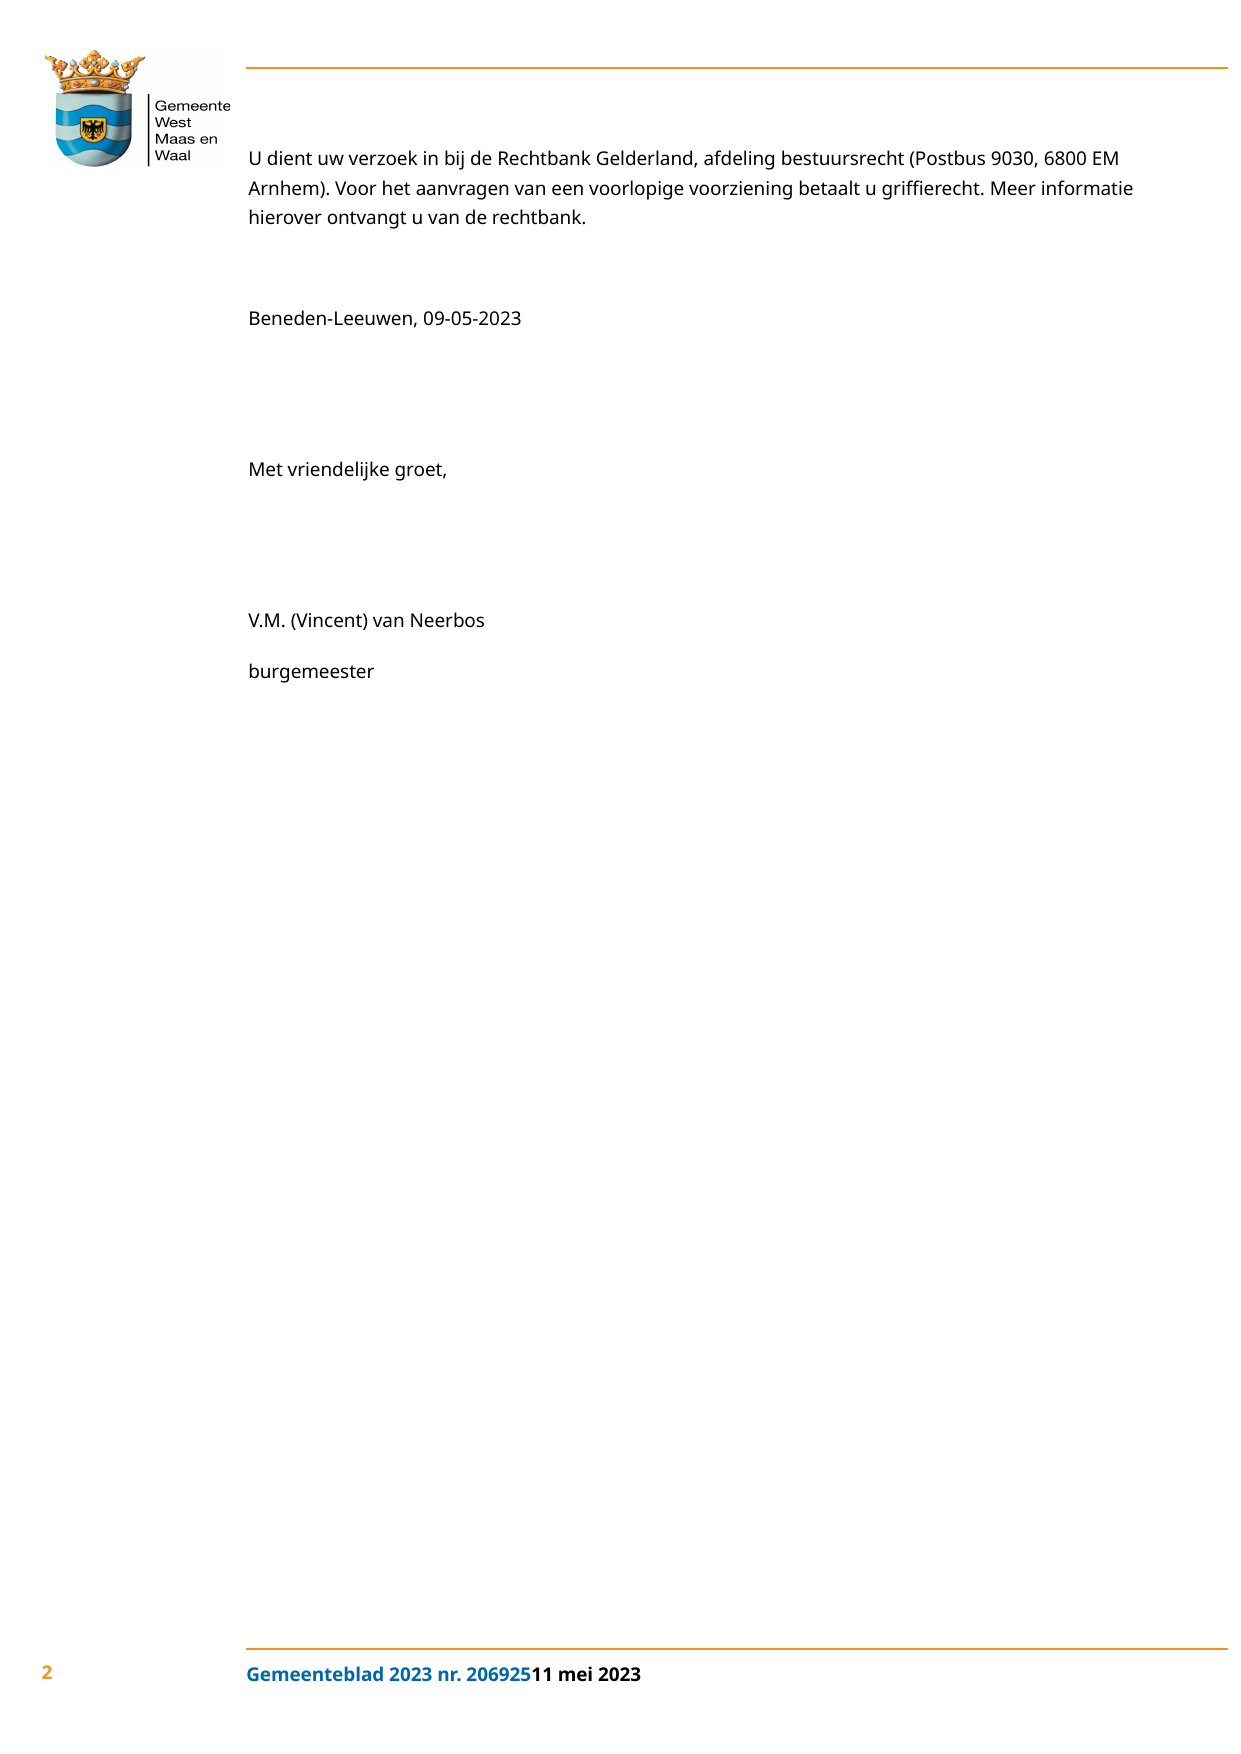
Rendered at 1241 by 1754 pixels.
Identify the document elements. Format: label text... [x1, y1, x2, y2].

text U dient uw verzoek in bij de Rechtbank Gelderland, afdeling bestuursrecht (Postbus 9030, 6800 EM Arnhem). Voor het aanvragen van een voorlopige voorziening betaalt u griffierecht. Meer informatie hierover ontvangt u van de rechtbank. [248, 145, 1152, 230]
text V.M. (Vincent) van Neerbos [248, 608, 1152, 633]
text Beneden-Leeuwen, 09-05-2023 [248, 305, 1152, 331]
text burgemeester [248, 658, 1152, 684]
text Met vriendelijke groet, [248, 456, 1152, 482]
picture [41, 47, 231, 172]
